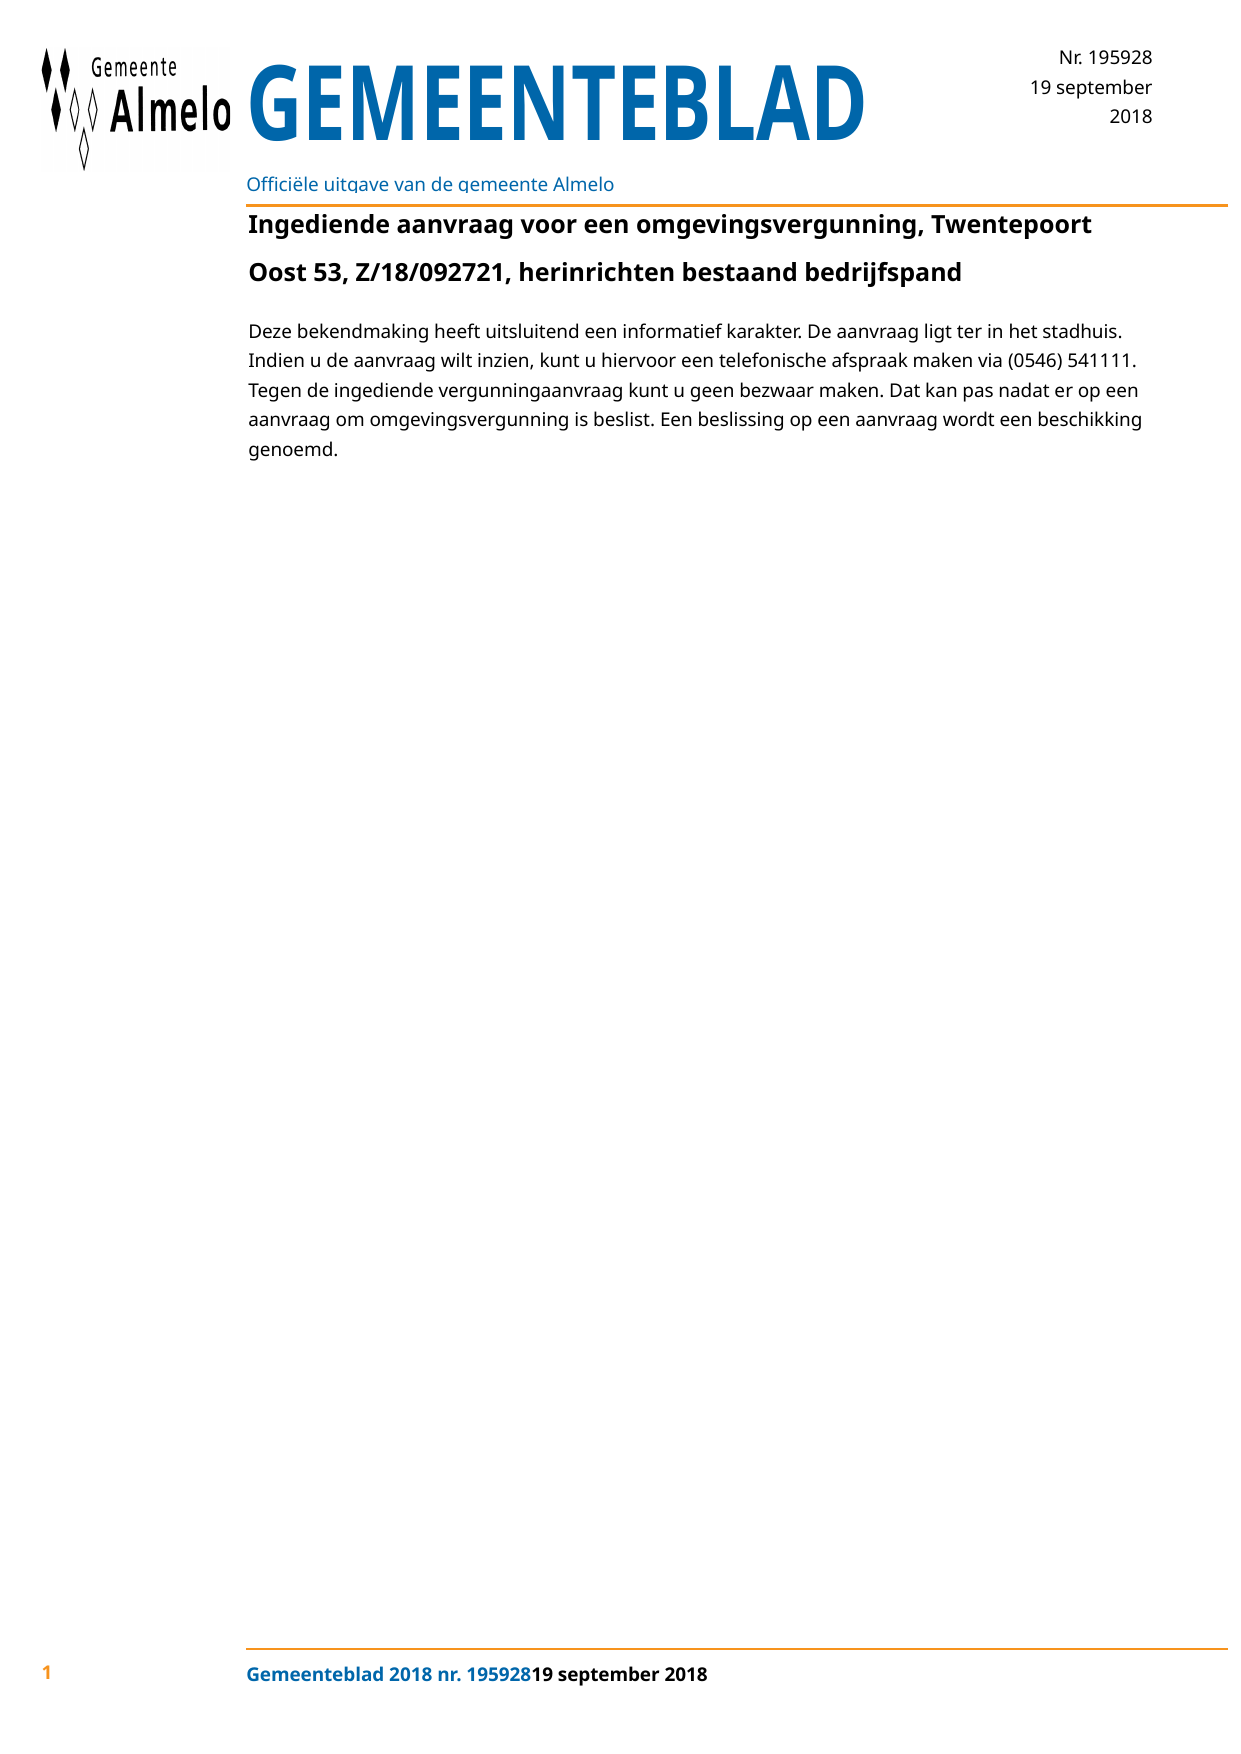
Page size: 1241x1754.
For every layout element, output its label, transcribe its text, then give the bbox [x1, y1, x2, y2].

text Ingediende aanvraag voor een omgevingsvergunning, Twentepoort Oost 53, Z/18/092721, herinrichten bestaand bedrijfspand [248, 207, 1152, 288]
picture [41, 47, 231, 172]
text Deze bekendmaking heeft uitsluitend een informatief karakter. De aanvraag ligt ter in het stadhuis. Indien u de aanvraag wilt inzien, kunt u hiervoor een telefonische afspraak maken via (0546) 541111. Tegen de ingediende vergunningaanvraag kunt u geen bezwaar maken. Dat kan pas nadat er op een aanvraag om omgevingsvergunning is beslist. Een beslissing op een aanvraag wordt een beschikking genoemd. [248, 318, 1152, 462]
